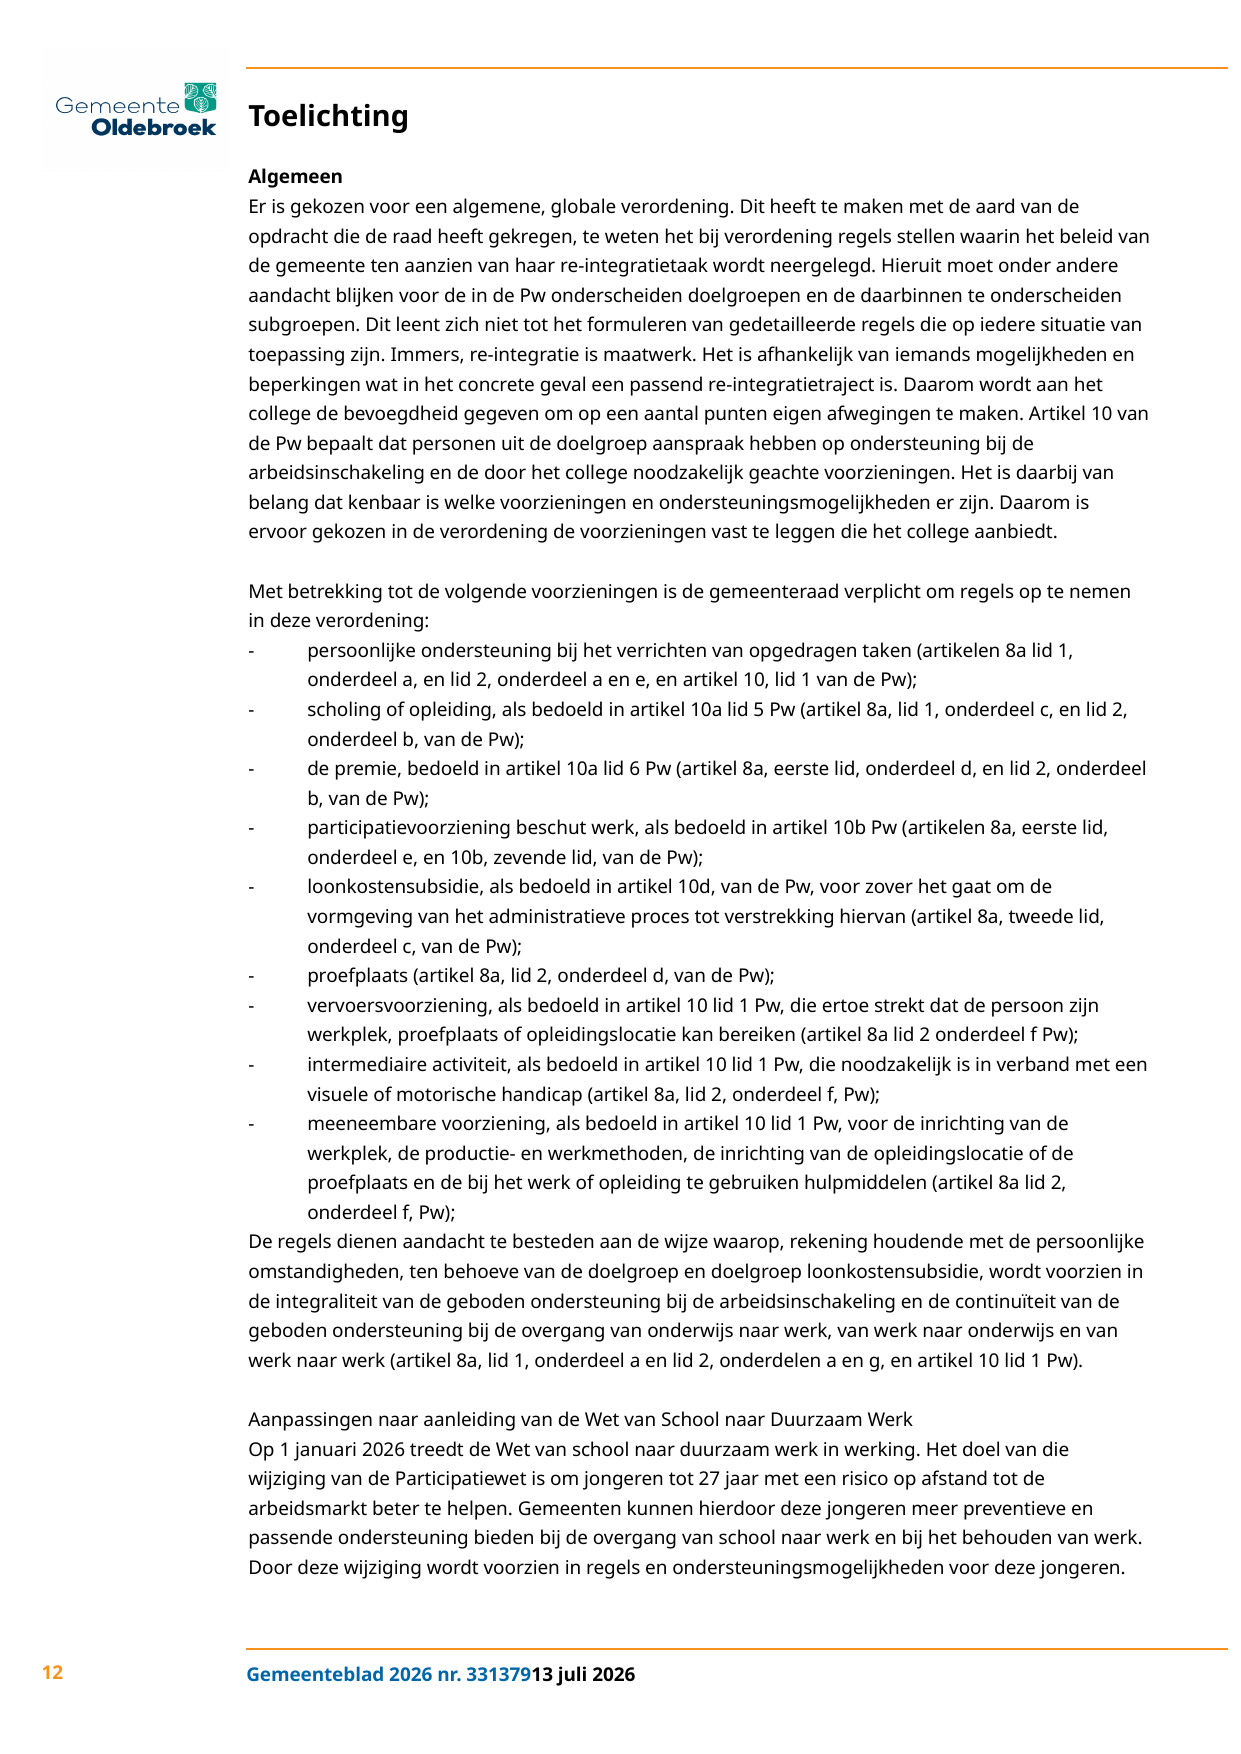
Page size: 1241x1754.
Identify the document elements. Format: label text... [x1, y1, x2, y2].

list participatievoorziening beschut werk, als bedoeld in artikel 10b Pw (artikelen 8a, eerste lid, onderdeel e, en 10b, zevende lid, van de Pw); [248, 814, 1152, 870]
text Met betrekking tot de volgende voorzieningen is de gemeenteraad verplicht om regels op te nemen in deze verordening: [248, 578, 1152, 633]
list loonkostensubsidie, als bedoeld in artikel 10d, van de Pw, voor zover het gaat om de vormgeving van het administratieve proces tot verstrekking hiervan (artikel 8a, tweede lid, onderdeel c, van de Pw); [248, 874, 1152, 958]
text Aanpassingen naar aanleiding van de Wet van School naar Duurzaam Werk [248, 1406, 1152, 1432]
list proefplaats (artikel 8a, lid 2, onderdeel d, van de Pw); [248, 962, 1152, 988]
text Toelichting [248, 95, 1152, 134]
text Op 1 januari 2026 treedt de Wet van school naar duurzaam werk in werking. Het doel van die wijziging van de Participatiewet is om jongeren tot 27 jaar met een risico op afstand tot de arbeidsmarkt beter te helpen. Gemeenten kunnen hierdoor deze jongeren meer preventieve en passende ondersteuning bieden bij de overgang van school naar werk en bij het behouden van werk. Door deze wijziging wordt voorzien in regels en ondersteuningsmogelijkheden voor deze jongeren. [248, 1436, 1152, 1580]
list vervoersvoorziening, als bedoeld in artikel 10 lid 1 Pw, die ertoe strekt dat de persoon zijn werkplek, proefplaats of opleidingslocatie kan bereiken (artikel 8a lid 2 onderdeel f Pw); [248, 992, 1152, 1047]
list de premie, bedoeld in artikel 10a lid 6 Pw (artikel 8a, eerste lid, onderdeel d, en lid 2, onderdeel b, van de Pw); [248, 755, 1152, 811]
list persoonlijke ondersteuning bij het verrichten van opgedragen taken (artikelen 8a lid 1, onderdeel a, en lid 2, onderdeel a en e, en artikel 10, lid 1 van de Pw); [248, 637, 1152, 692]
list meeneembare voorziening, als bedoeld in artikel 10 lid 1 Pw, voor de inrichting van de werkplek, de productie- en werkmethoden, de inrichting van de opleidingslocatie of de proefplaats en de bij het werk of opleiding te gebruiken hulpmiddelen (artikel 8a lid 2, onderdeel f, Pw); [248, 1110, 1152, 1225]
picture [41, 47, 231, 172]
text Er is gekozen voor een algemene, globale verordening. Dit heeft te maken met de aard van de opdracht die de raad heeft gekregen, te weten het bij verordening regels stellen waarin het beleid van de gemeente ten aanzien van haar re-integratietaak wordt neergelegd. Hieruit moet onder andere aandacht blijken voor de in de Pw onderscheiden doelgroepen en de daarbinnen te onderscheiden subgroepen. Dit leent zich niet tot het formuleren van gedetailleerde regels die op iedere situatie van toepassing zijn. Immers, re-integratie is maatwerk. Het is afhankelijk van iemands mogelijkheden en beperkingen wat in het concrete geval een passend re-integratietraject is. Daarom wordt aan het college de bevoegdheid gegeven om op een aantal punten eigen afwegingen te maken. Artikel 10 van de Pw bepaalt dat personen uit de doelgroep aanspraak hebben op ondersteuning bij de arbeidsinschakeling en de door het college noodzakelijk geachte voorzieningen. Het is daarbij van belang dat kenbaar is welke voorzieningen en ondersteuningsmogelijkheden er zijn. Daarom is ervoor gekozen in de verordening de voorzieningen vast te leggen die het college aanbiedt. [248, 193, 1152, 544]
list intermediaire activiteit, als bedoeld in artikel 10 lid 1 Pw, die noodzakelijk is in verband met een visuele of motorische handicap (artikel 8a, lid 2, onderdeel f, Pw); [248, 1051, 1152, 1106]
text De regels dienen aandacht te besteden aan de wijze waarop, rekening houdende met de persoonlijke omstandigheden, ten behoeve van de doelgroep en doelgroep loonkostensubsidie, wordt voorzien in de integraliteit van de geboden ondersteuning bij de arbeidsinschakeling en de continuïteit van de geboden ondersteuning bij de overgang van onderwijs naar werk, van werk naar onderwijs en van werk naar werk (artikel 8a, lid 1, onderdeel a en lid 2, onderdelen a en g, en artikel 10 lid 1 Pw). [248, 1229, 1152, 1373]
list scholing of opleiding, als bedoeld in artikel 10a lid 5 Pw (artikel 8a, lid 1, onderdeel c, en lid 2, onderdeel b, van de Pw); [248, 696, 1152, 751]
text Algemeen [248, 164, 1152, 189]
